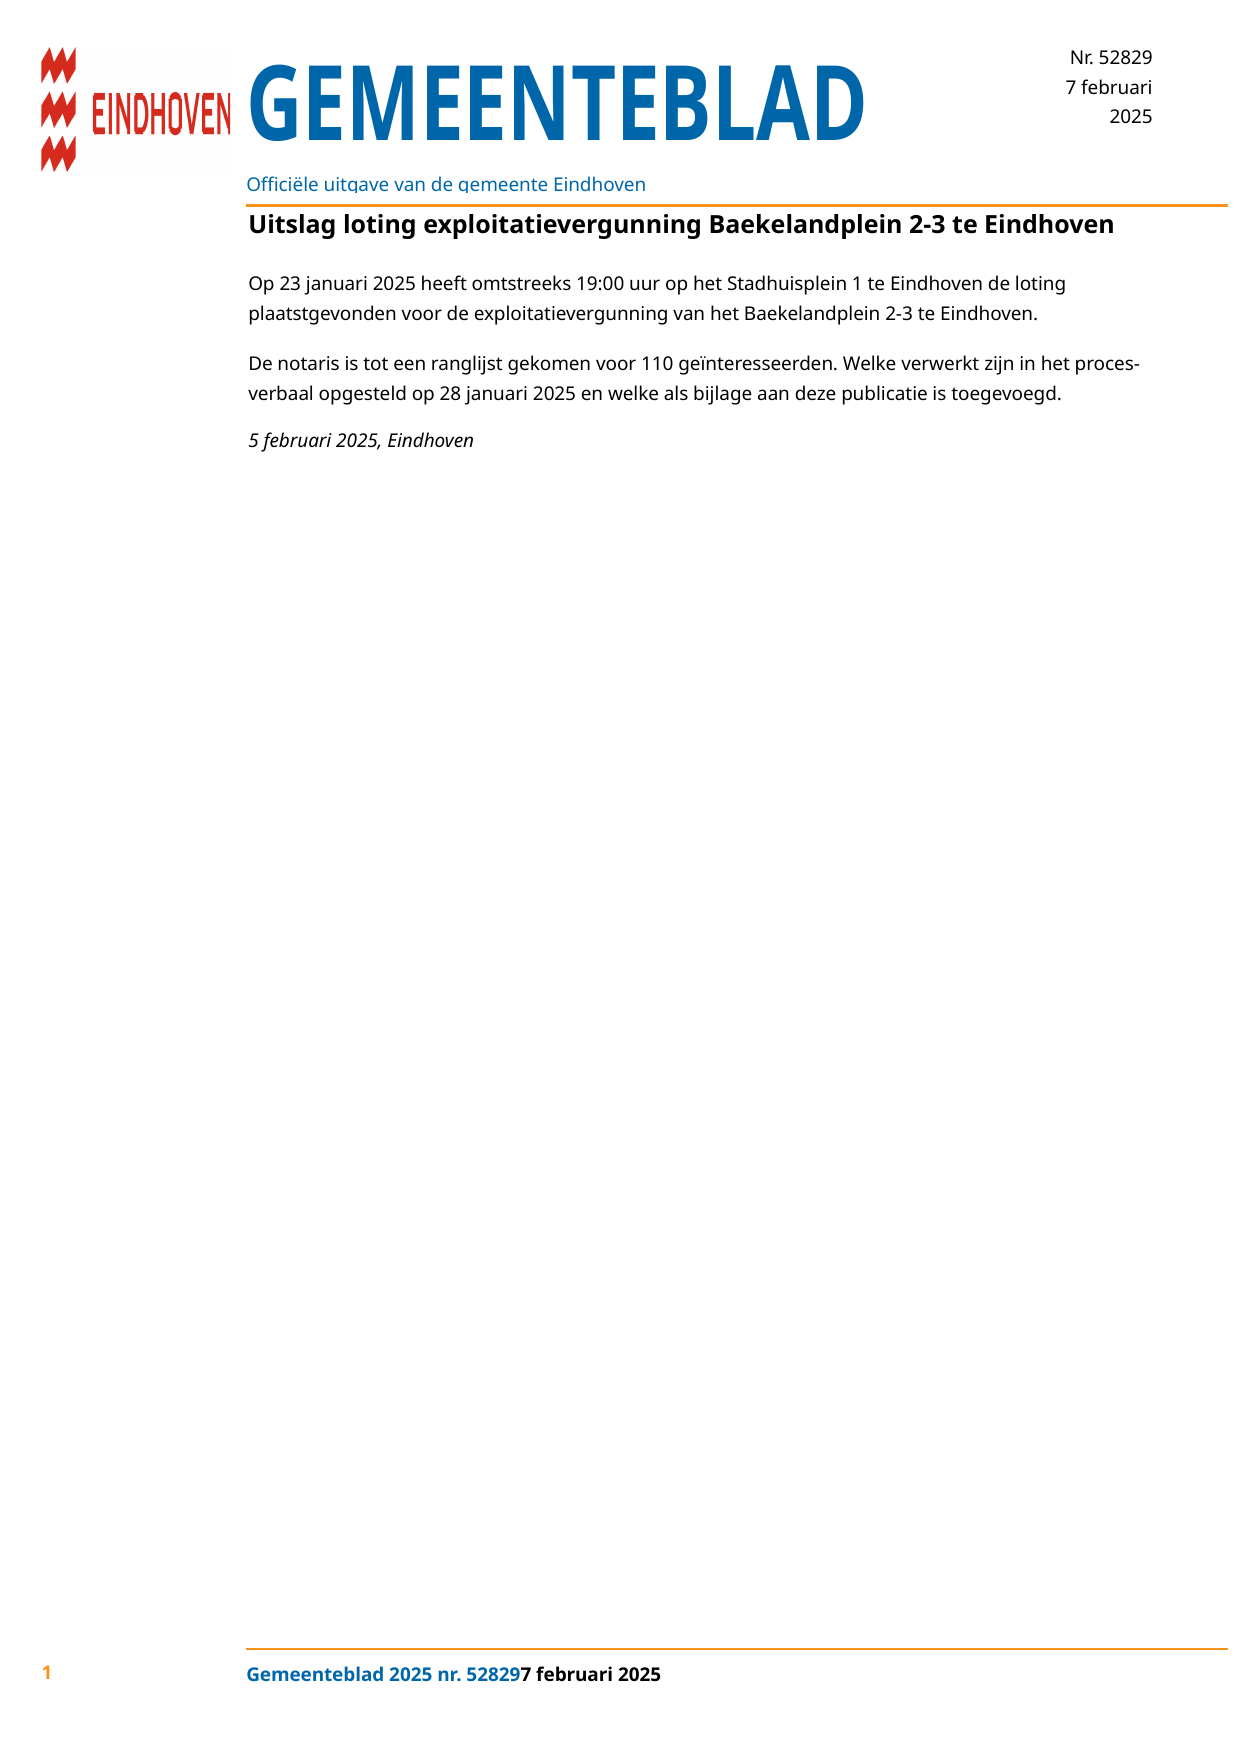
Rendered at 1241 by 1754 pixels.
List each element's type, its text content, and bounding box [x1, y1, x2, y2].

picture [41, 47, 231, 172]
text 5 februari 2025, Eindhoven [248, 428, 1152, 453]
text Uitslag loting exploitatievergunning Baekelandplein 2-3 te Eindhoven [248, 207, 1152, 241]
text Op 23 januari 2025 heeft omtstreeks 19:00 uur op het Stadhuisplein 1 te Eindhoven de loting plaatstgevonden voor de exploitatievergunning van het Baekelandplein 2-3 te Eindhoven. [248, 270, 1152, 326]
text De notaris is tot een ranglijst gekomen voor 110 geïnteresseerden. Welke verwerkt zijn in het proces-verbaal opgesteld op 28 januari 2025 en welke als bijlage aan deze publicatie is toegevoegd. [248, 350, 1152, 406]
